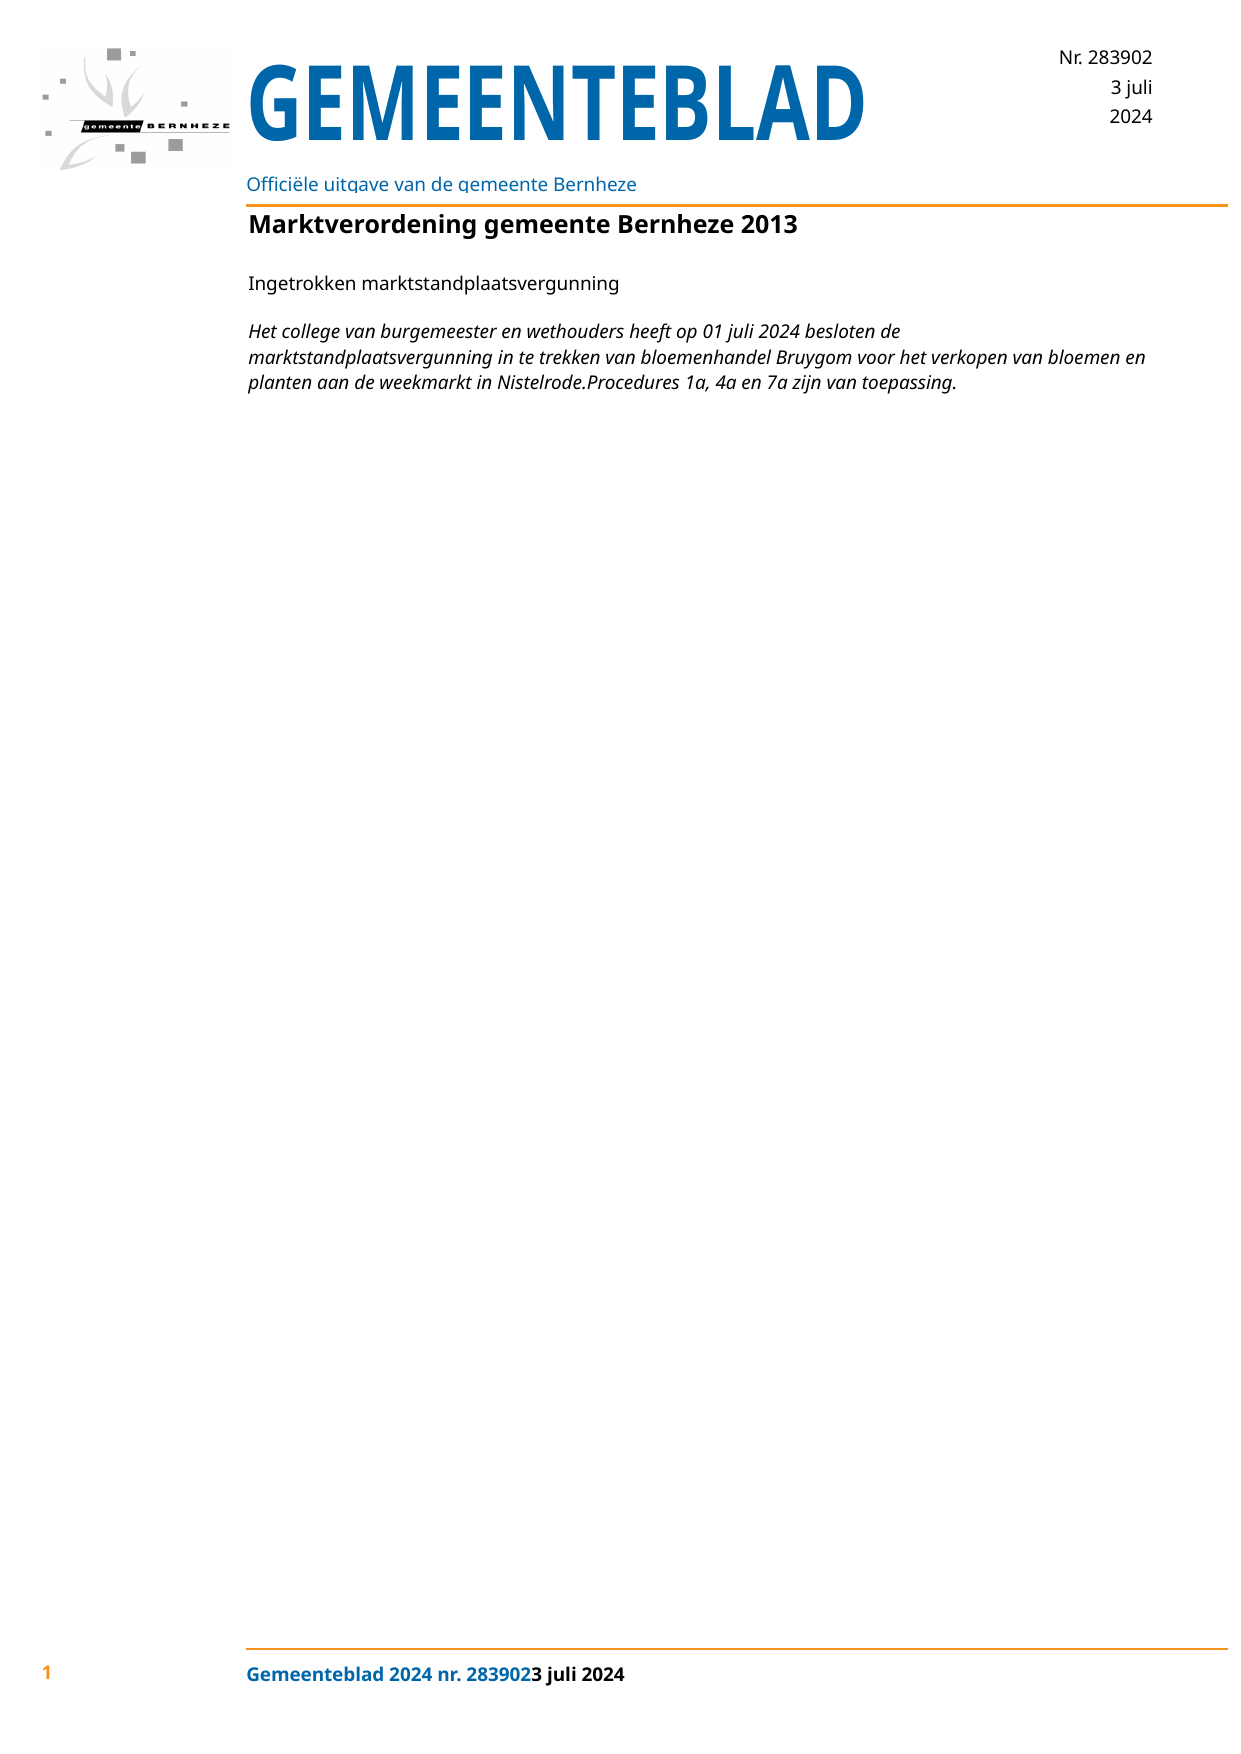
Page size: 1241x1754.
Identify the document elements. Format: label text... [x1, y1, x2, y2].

picture [41, 47, 231, 172]
text Ingetrokken marktstandplaatsvergunning [248, 270, 1152, 296]
text Marktverordening gemeente Bernheze 2013 [248, 207, 1152, 241]
text Het college van burgemeester en wethouders heeft op 01 juli 2024 besloten de marktstandplaatsvergunning in te trekken van bloemenhandel Bruygom voor het verkopen van bloemen en planten aan de weekmarkt in Nistelrode.Procedures 1a, 4a en 7a zijn van toepassing. [248, 318, 1152, 395]
